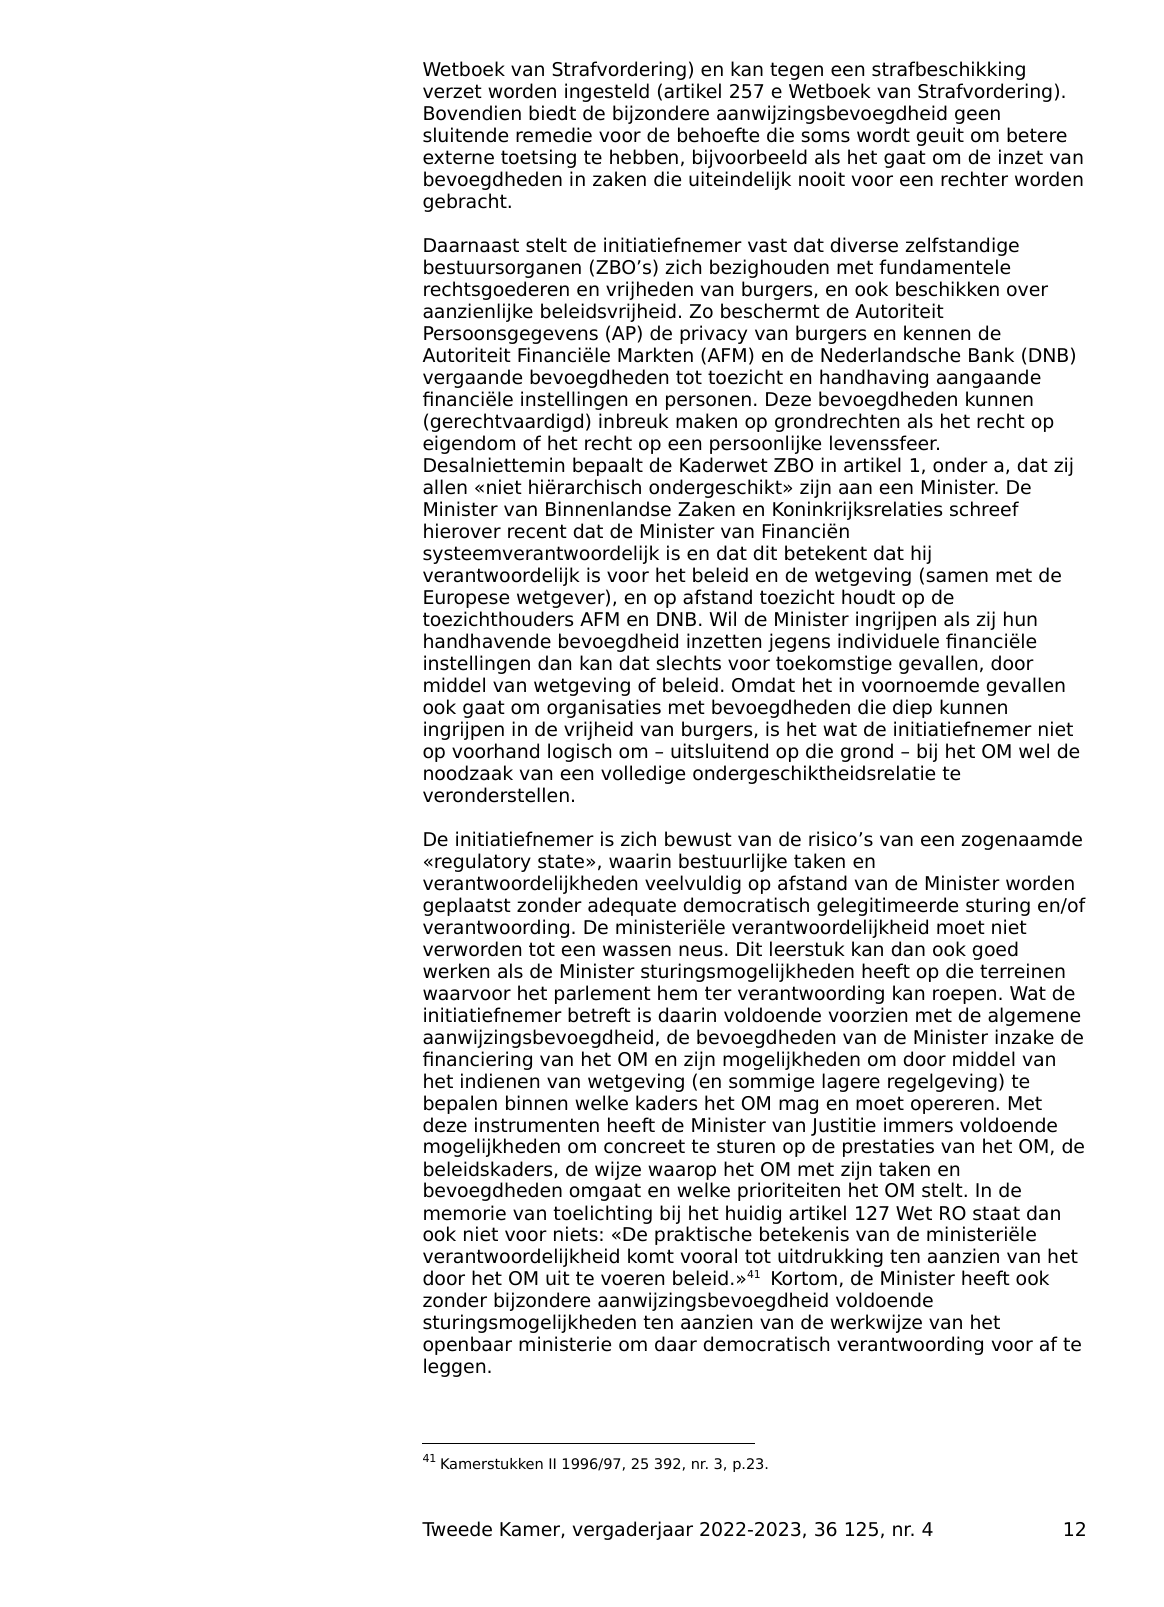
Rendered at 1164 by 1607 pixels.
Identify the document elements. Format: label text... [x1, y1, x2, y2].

text Kamerstukken II 1996/97, 25 392, nr. 3, p.23. [422, 1452, 1087, 1474]
text De initiatiefnemer is zich bewust van de risico’s van een zogenaamde «regulatory state», waarin bestuurlijke taken en verantwoordelijkheden veelvuldig op afstand van de Minister worden geplaatst zonder adequate democratisch gelegitimeerde sturing en/of verantwoording. De ministeriële verantwoordelijkheid moet niet verworden tot een wassen neus. Dit leerstuk kan dan ook goed werken als de Minister sturingsmogelijkheden heeft op die terreinen waarvoor het parlement hem ter verantwoording kan roepen. Wat de initiatiefnemer betreft is daarin voldoende voorzien met de algemene aanwijzingsbevoegdheid, de bevoegdheden van de Minister inzake de financiering van het OM en zijn mogelijkheden om door middel van het indienen van wetgeving (en sommige lagere regelgeving) te bepalen binnen welke kaders het OM mag en moet opereren. Met deze instrumenten heeft de Minister van Justitie immers voldoende mogelijkheden om concreet te sturen op de prestaties van het OM, de beleidskaders, de wijze waarop het OM met zijn taken en bevoegdheden omgaat en welke prioriteiten het OM stelt. In de memorie van toelichting bij het huidig artikel 127 Wet RO staat dan ook niet voor niets: «De praktische betekenis van de ministeriële verantwoordelijkheid komt vooral tot uitdrukking ten aanzien van het door het OM uit te voeren beleid.» Kortom, de Minister heeft ook zonder bijzondere aanwijzingsbevoegdheid voldoende sturingsmogelijkheden ten aanzien van de werkwijze van het openbaar ministerie om daar democratisch verantwoording voor af te leggen. [422, 829, 1087, 1378]
text Wetboek van Strafvordering) en kan tegen een strafbeschikking verzet worden ingesteld (artikel 257 e Wetboek van Strafvordering). Bovendien biedt de bijzondere aanwijzingsbevoegdheid geen sluitende remedie voor de behoefte die soms wordt geuit om betere externe toetsing te hebben, bijvoorbeeld als het gaat om de inzet van bevoegdheden in zaken die uiteindelijk nooit voor een rechter worden gebracht. [422, 59, 1087, 213]
text Daarnaast stelt de initiatiefnemer vast dat diverse zelfstandige bestuursorganen (ZBO’s) zich bezighouden met fundamentele rechtsgoederen en vrijheden van burgers, en ook beschikken over aanzienlijke beleidsvrijheid. Zo beschermt de Autoriteit Persoonsgegevens (AP) de privacy van burgers en kennen de Autoriteit Financiële Markten (AFM) en de Nederlandsche Bank (DNB) vergaande bevoegdheden tot toezicht en handhaving aangaande financiële instellingen en personen. Deze bevoegdheden kunnen (gerechtvaardigd) inbreuk maken op grondrechten als het recht op eigendom of het recht op een persoonlijke levenssfeer. Desalniettemin bepaalt de Kaderwet ZBO in artikel 1, onder a, dat zij allen «niet hiërarchisch ondergeschikt» zijn aan een Minister. De Minister van Binnenlandse Zaken en Koninkrijksrelaties schreef hierover recent dat de Minister van Financiën systeemverantwoordelijk is en dat dit betekent dat hij verantwoordelijk is voor het beleid en de wetgeving (samen met de Europese wetgever), en op afstand toezicht houdt op de toezichthouders AFM en DNB. Wil de Minister ingrijpen als zij hun handhavende bevoegdheid inzetten jegens individuele financiële instellingen dan kan dat slechts voor toekomstige gevallen, door middel van wetgeving of beleid. Omdat het in voornoemde gevallen ook gaat om organisaties met bevoegdheden die diep kunnen ingrijpen in de vrijheid van burgers, is het wat de initiatiefnemer niet op voorhand logisch om – uitsluitend op die grond – bij het OM wel de noodzaak van een volledige ondergeschiktheidsrelatie te veronderstellen. [422, 235, 1087, 807]
